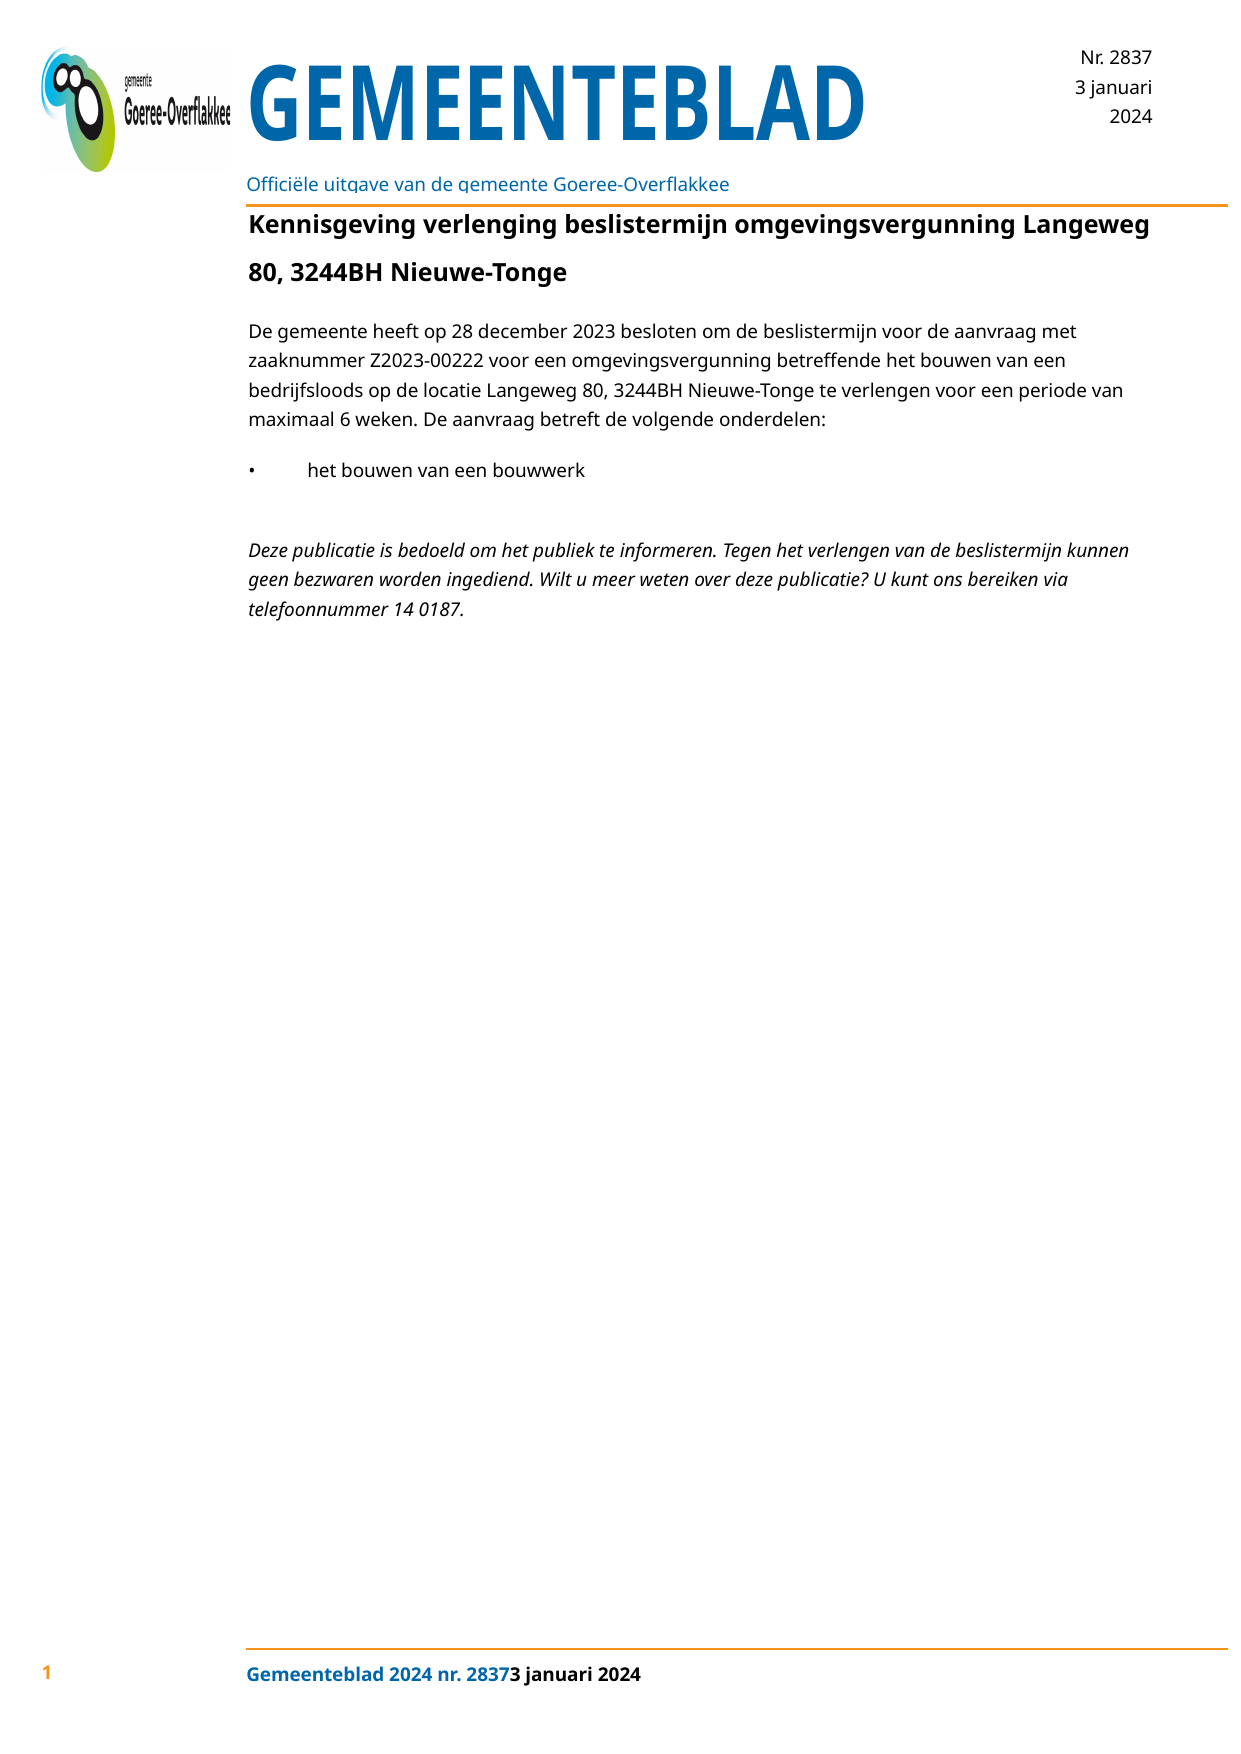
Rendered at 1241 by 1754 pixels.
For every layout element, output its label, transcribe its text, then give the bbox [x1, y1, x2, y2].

text De gemeente heeft op 28 december 2023 besloten om de beslistermijn voor de aanvraag met zaaknummer Z2023-00222 voor een omgevingsvergunning betreffende het bouwen van een bedrijfsloods op de locatie Langeweg 80, 3244BH Nieuwe-Tonge te verlengen voor een periode van maximaal 6 weken. De aanvraag betreft de volgende onderdelen: [248, 318, 1152, 432]
list het bouwen van een bouwwerk [248, 457, 1152, 483]
picture [41, 47, 231, 172]
text Deze publicatie is bedoeld om het publiek te informeren. Tegen het verlengen van de beslistermijn kunnen geen bezwaren worden ingediend. Wilt u meer weten over deze publicatie? U kunt ons bereiken via telefoonnummer 14 0187. [248, 537, 1152, 622]
text Kennisgeving verlenging beslistermijn omgevingsvergunning Langeweg 80, 3244BH Nieuwe-Tonge [248, 207, 1152, 288]
